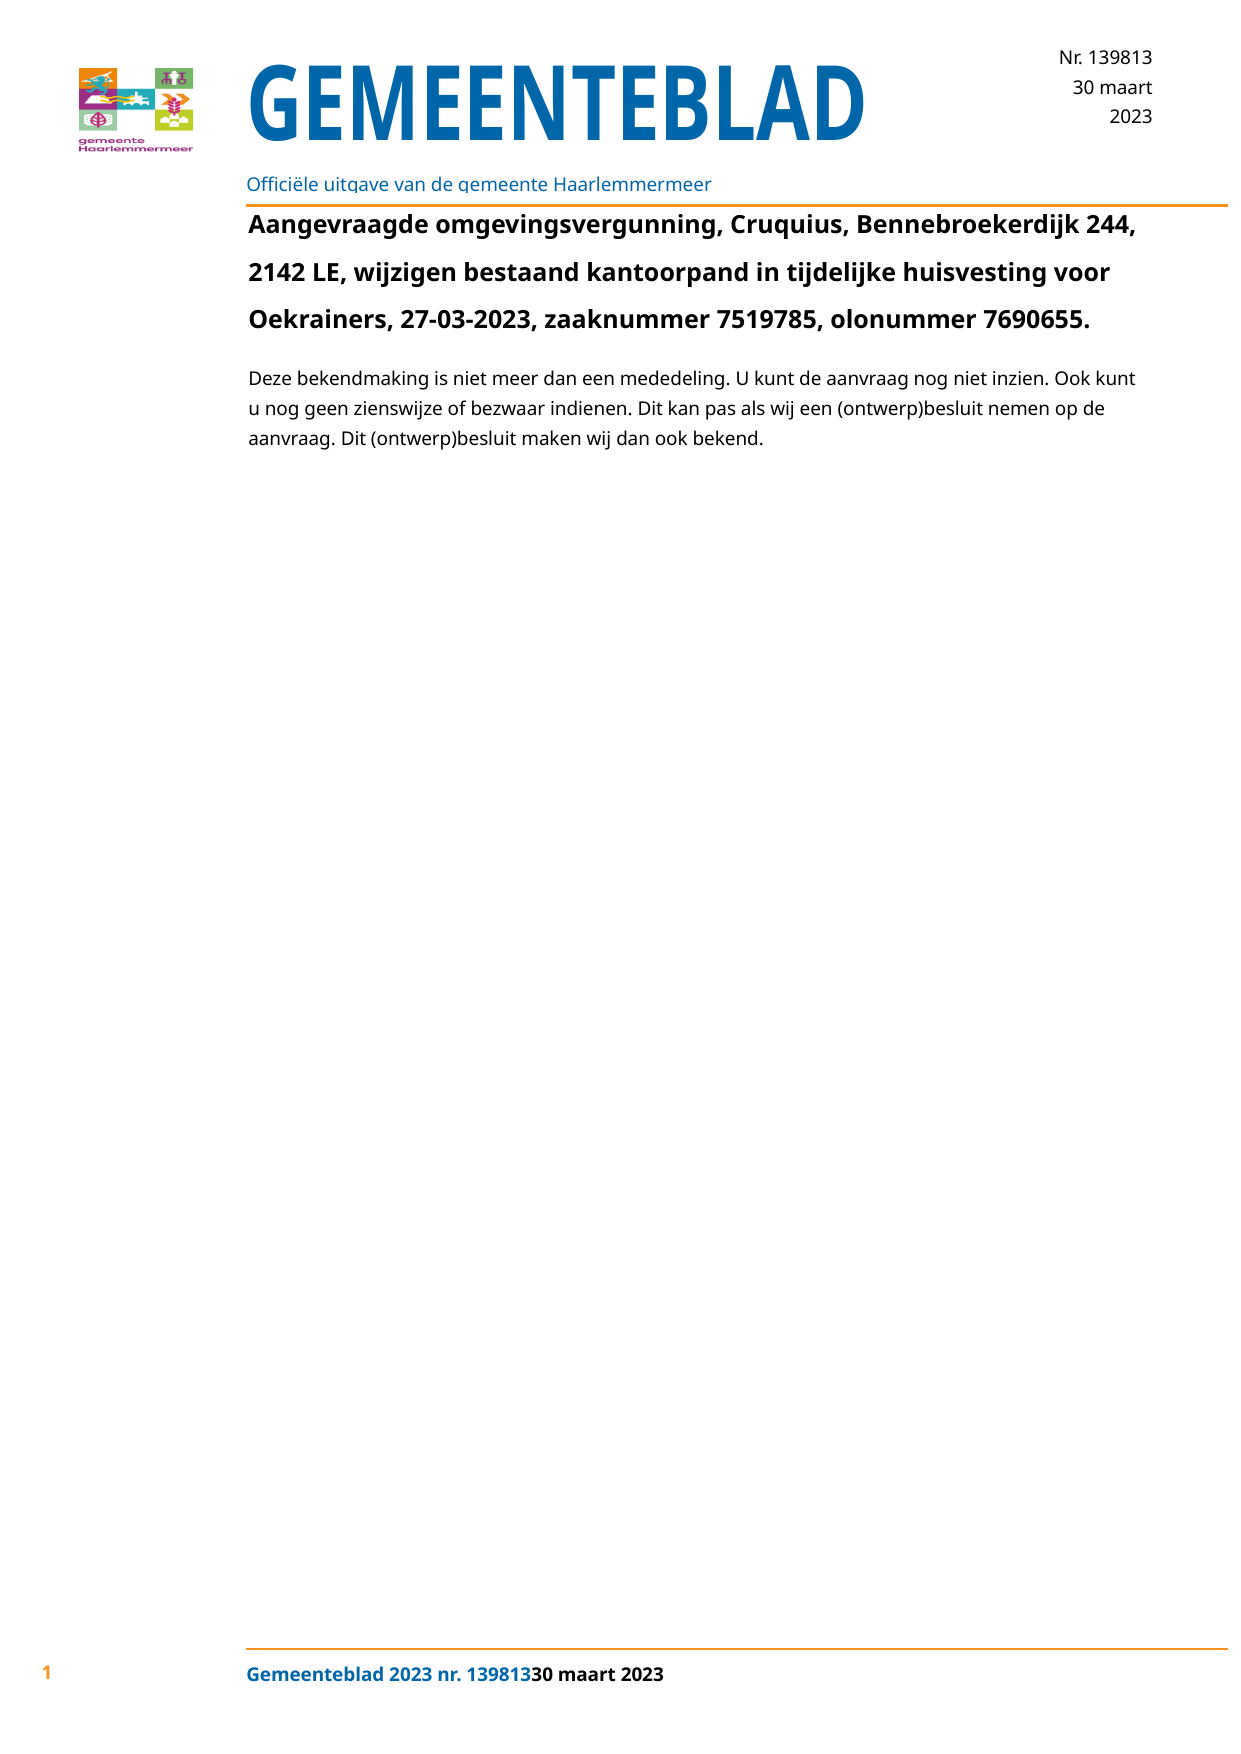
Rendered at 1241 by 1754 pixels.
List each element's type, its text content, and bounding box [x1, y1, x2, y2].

text Deze bekendmaking is niet meer dan een mededeling. U kunt de aanvraag nog niet inzien. Ook kunt u nog geen zienswijze of bezwaar indienen. Dit kan pas als wij een (ontwerp)besluit nemen op de aanvraag. Dit (ontwerp)besluit maken wij dan ook bekend. [248, 366, 1152, 450]
text Aangevraagde omgevingsvergunning, Cruquius, Bennebroekerdijk 244, 2142 LE, wijzigen bestaand kantoorpand in tijdelijke huisvesting voor Oekrainers, 27-03-2023, zaaknummer 7519785, olonummer 7690655. [248, 207, 1152, 336]
picture [41, 47, 231, 172]
